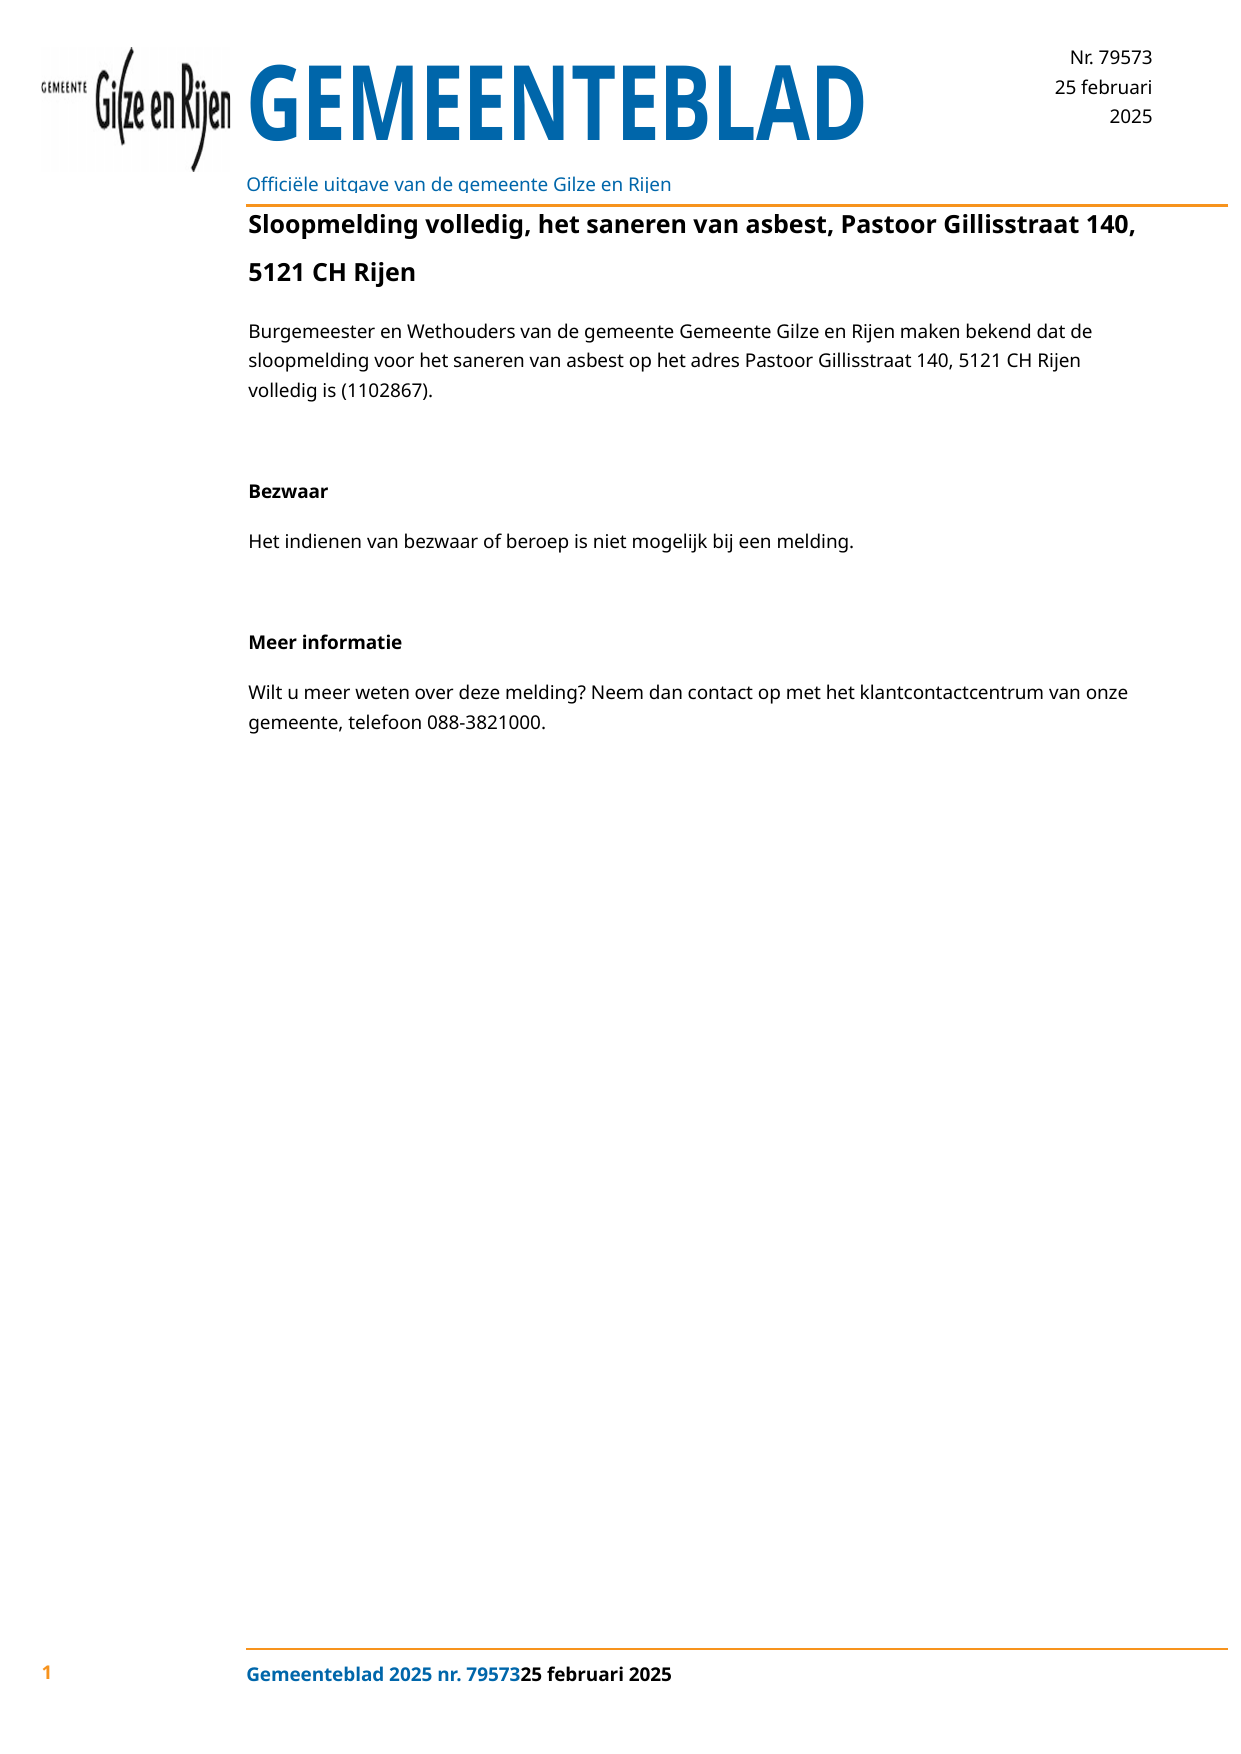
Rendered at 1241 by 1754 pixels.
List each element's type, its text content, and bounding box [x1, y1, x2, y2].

text Meer informatie [248, 629, 1152, 655]
text Sloopmelding volledig, het saneren van asbest, Pastoor Gillisstraat 140, 5121 CH Rijen [248, 207, 1152, 288]
text Bezwaar [248, 478, 1152, 504]
picture [41, 47, 231, 172]
text Het indienen van bezwaar of beroep is niet mogelijk bij een melding. [248, 528, 1152, 554]
text Wilt u meer weten over deze melding? Neem dan contact op met het klantcontactcentrum van onze gemeente, telefoon 088-3821000. [248, 679, 1152, 735]
text Burgemeester en Wethouders van de gemeente Gemeente Gilze en Rijen maken bekend dat de sloopmelding voor het saneren van asbest op het adres Pastoor Gillisstraat 140, 5121 CH Rijen volledig is (1102867). [248, 318, 1152, 403]
